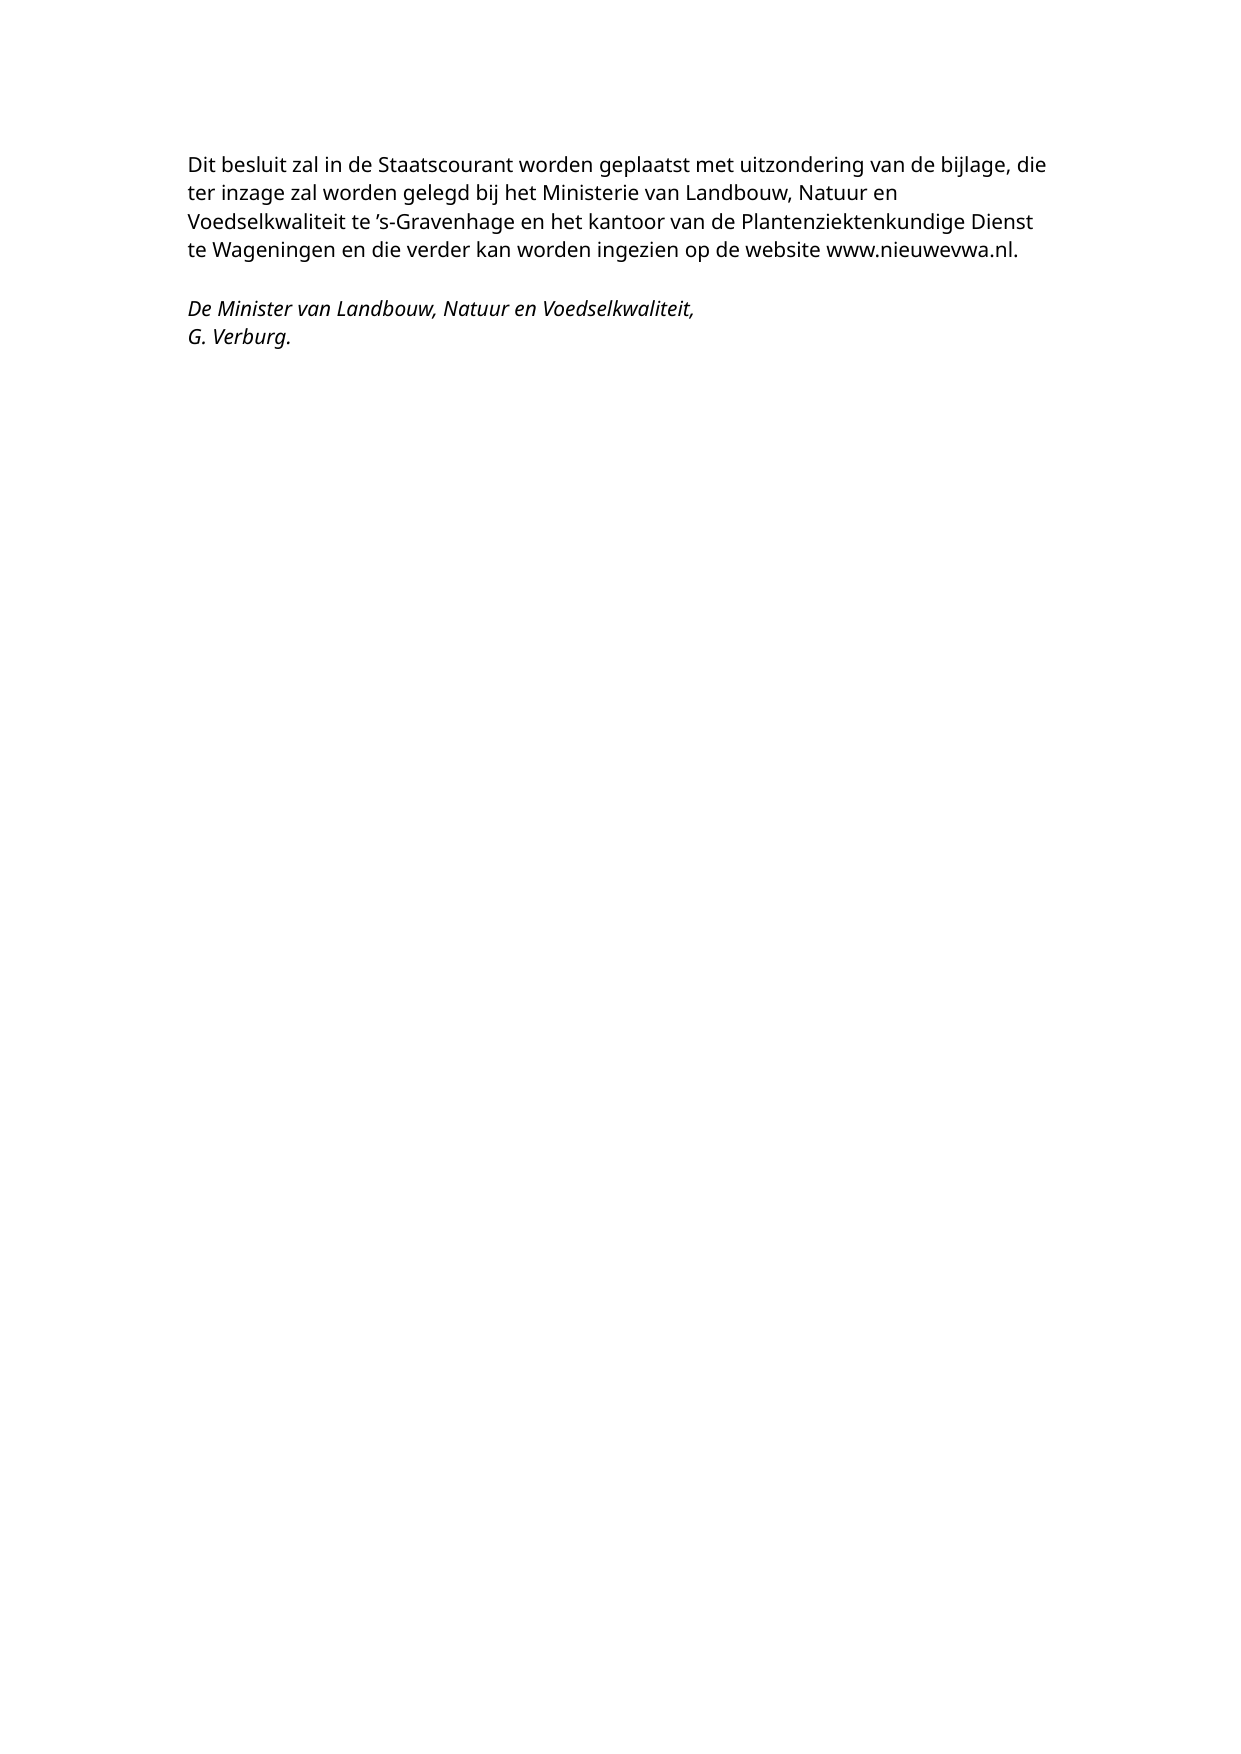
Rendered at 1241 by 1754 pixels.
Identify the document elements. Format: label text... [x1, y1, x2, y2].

text De Minister van Landbouw, Natuur en Voedselkwaliteit, [187, 294, 1053, 322]
text Dit besluit zal in de Staatscourant worden geplaatst met uitzondering van de bijlage, die ter inzage zal worden gelegd bij het Ministerie van Landbouw, Natuur en Voedselkwaliteit te ’s-Gravenhage en het kantoor van de Plantenziektenkundige Dienst te Wageningen en die verder kan worden ingezien op de website www.nieuwevwa.nl. [187, 150, 1053, 264]
text G. Verburg. [187, 322, 1053, 351]
